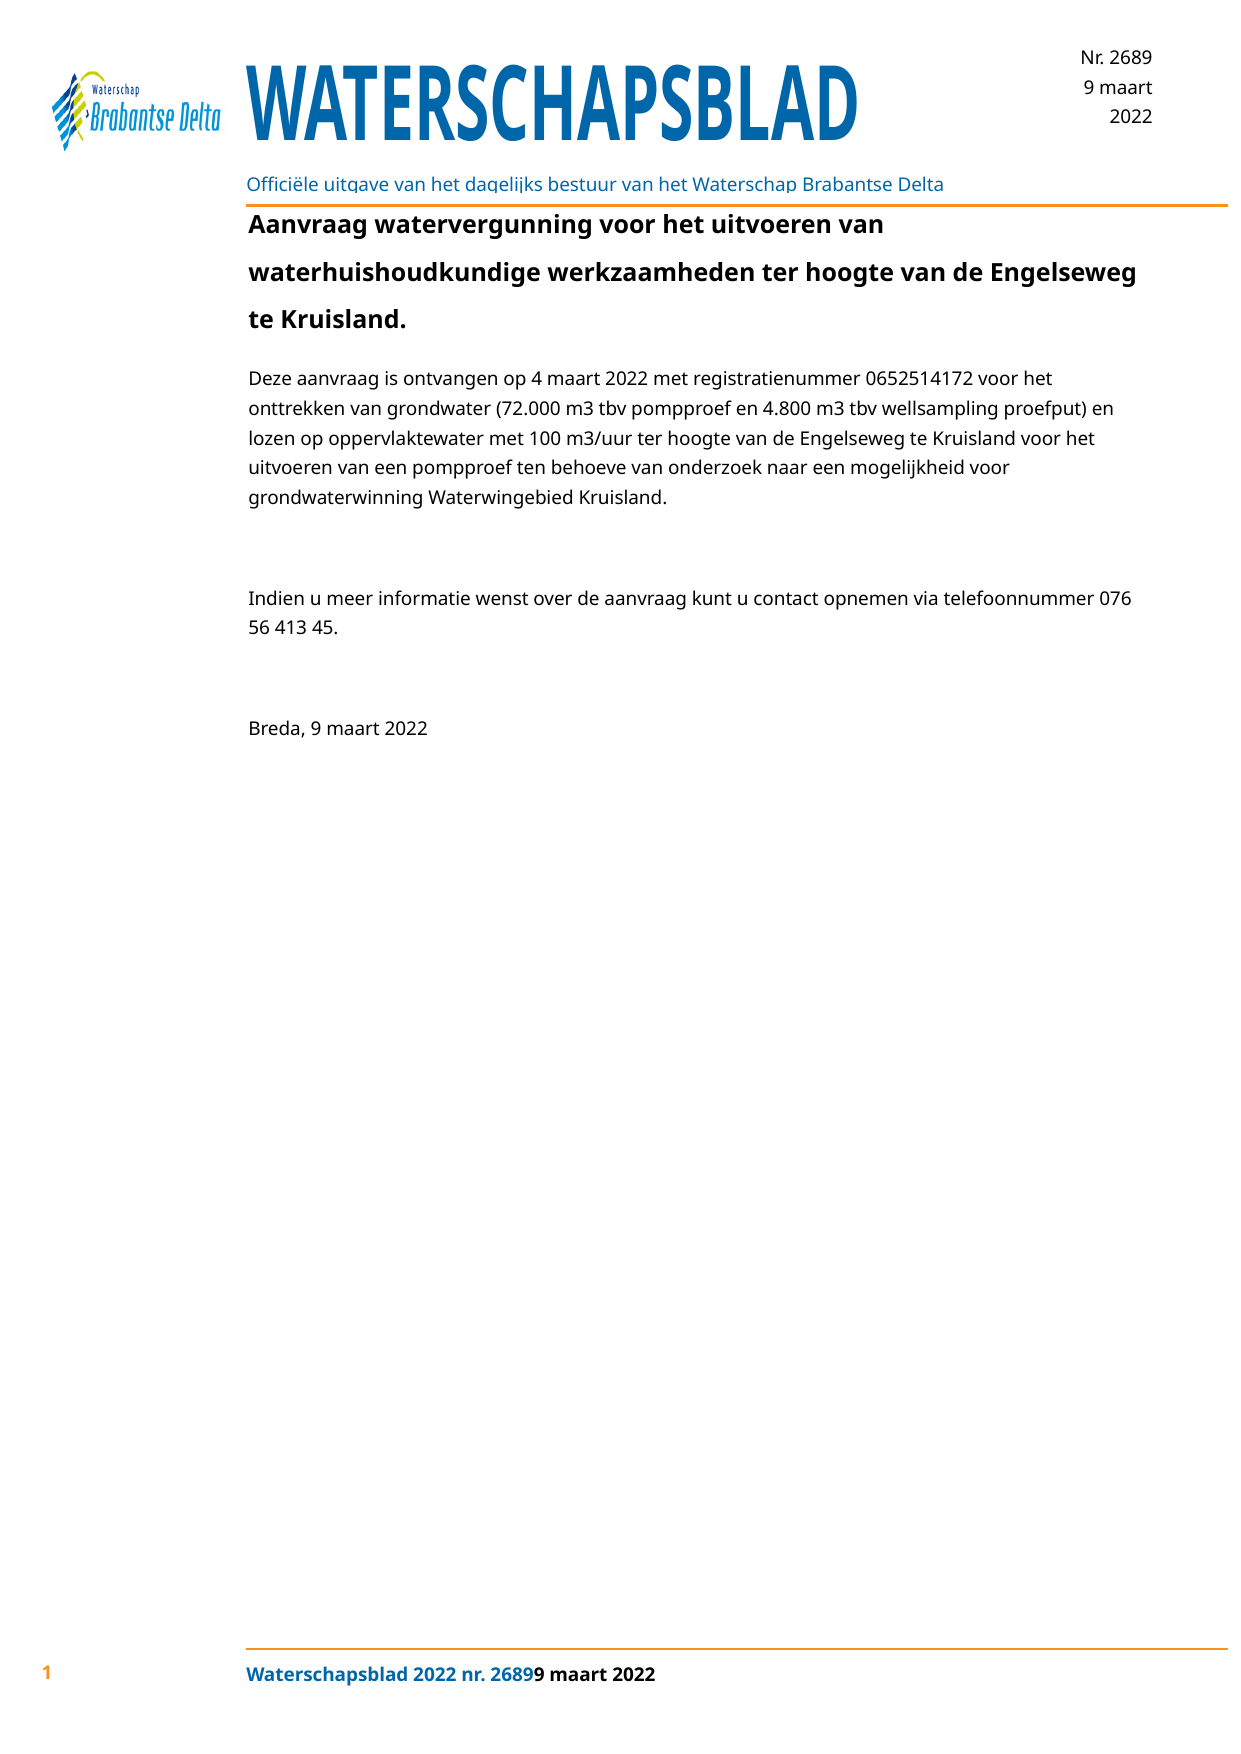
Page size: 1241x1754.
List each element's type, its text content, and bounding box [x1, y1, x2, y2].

text Indien u meer informatie wenst over de aanvraag kunt u contact opnemen via telefoonnummer 076 56 413 45. [248, 585, 1152, 640]
text Breda, 9 maart 2022 [248, 715, 1152, 741]
text Deze aanvraag is ontvangen op 4 maart 2022 met registratienummer 0652514172 voor het onttrekken van grondwater (72.000 m3 tbv pompproef en 4.800 m3 tbv wellsampling proefput) en lozen op oppervlaktewater met 100 m3/uur ter hoogte van de Engelseweg te Kruisland voor het uitvoeren van een pompproef ten behoeve van onderzoek naar een mogelijkheid voor grondwaterwinning Waterwingebied Kruisland. [248, 366, 1152, 509]
picture [41, 47, 231, 172]
text Aanvraag watervergunning voor het uitvoeren van waterhuishoudkundige werkzaamheden ter hoogte van de Engelseweg te Kruisland. [248, 207, 1152, 336]
